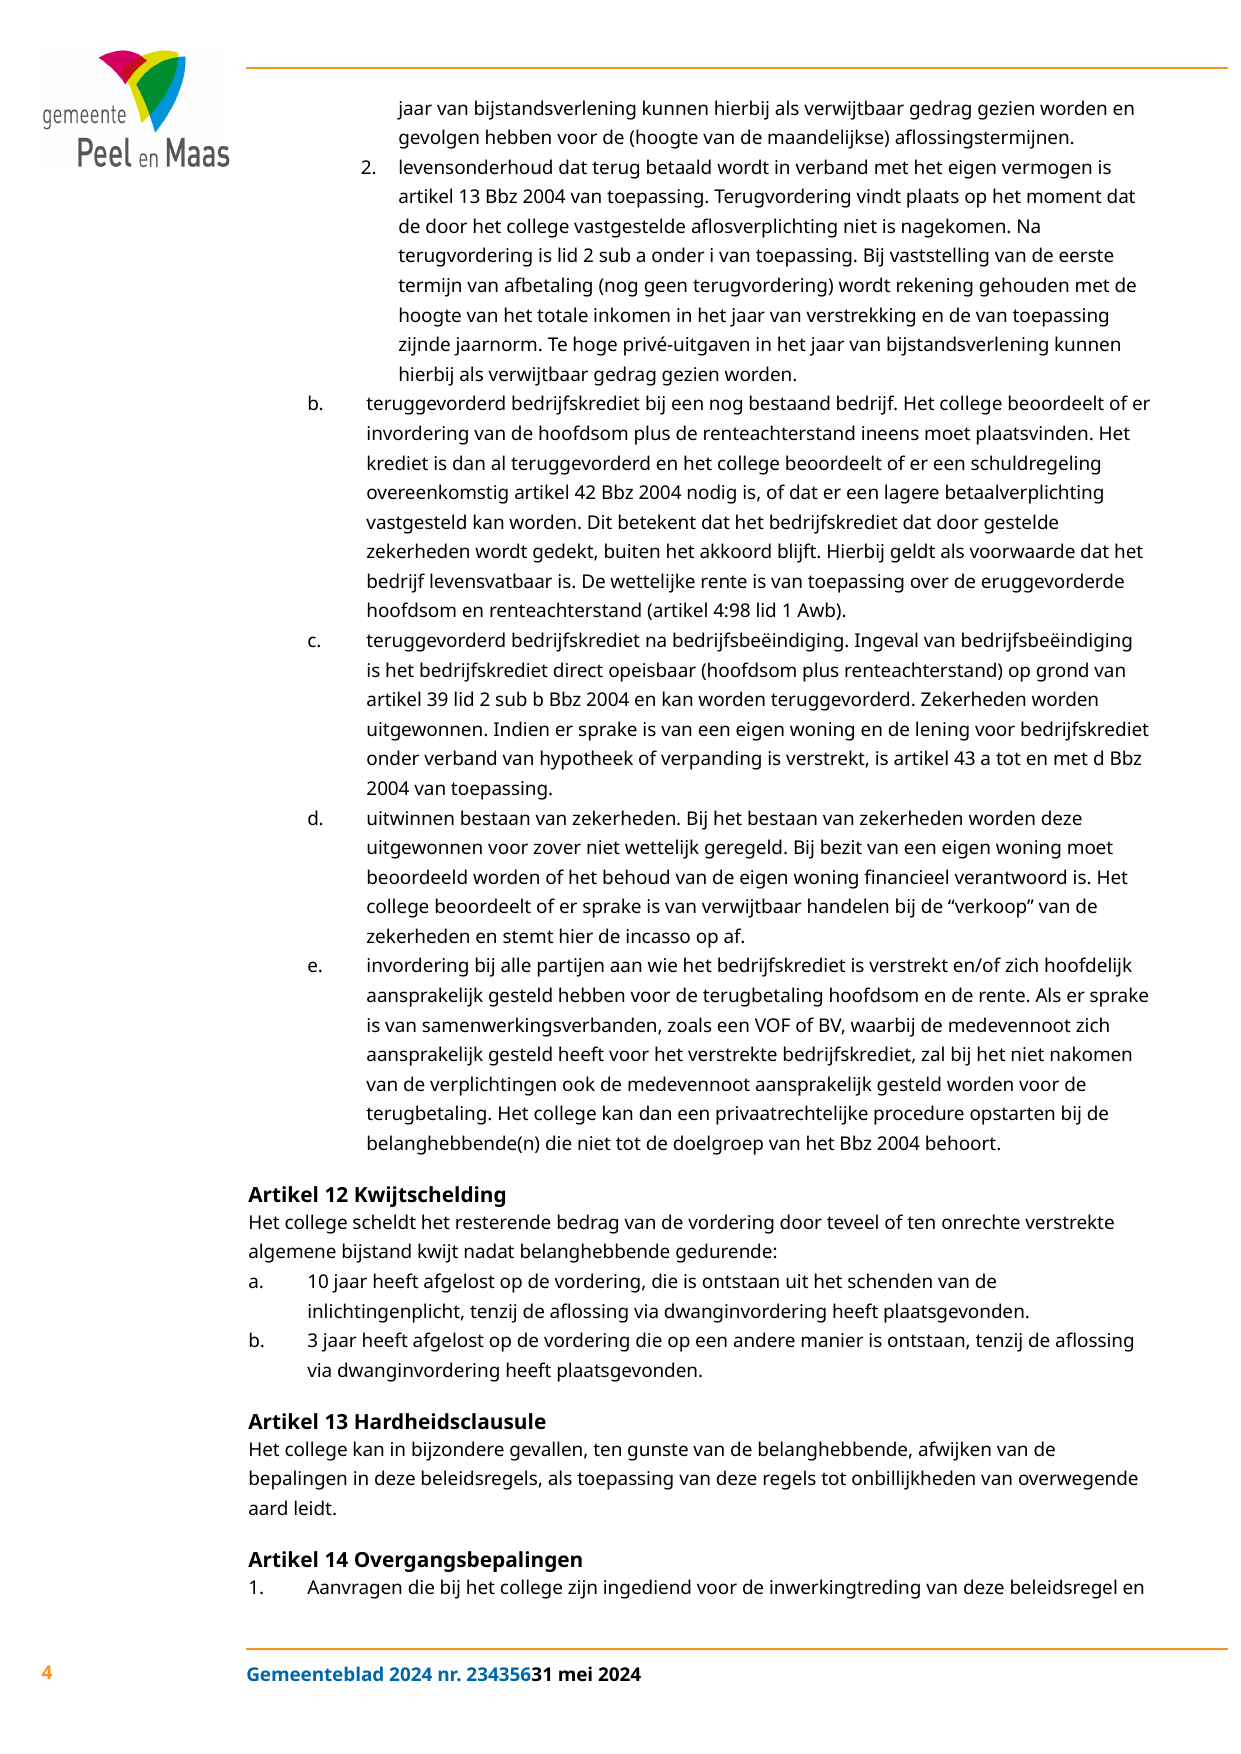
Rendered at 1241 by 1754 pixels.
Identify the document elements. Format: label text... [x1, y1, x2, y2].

text Het college scheldt het resterende bedrag van de vordering door teveel of ten onrechte verstrekte algemene bijstand kwijt nadat belanghebbende gedurende: [248, 1209, 1152, 1264]
list 3 jaar heeft afgelost op de vordering die op een andere manier is ontstaan, tenzij de aflossing via dwanginvordering heeft plaatsgevonden. [248, 1327, 1152, 1383]
text Artikel 12 Kwijtschelding [248, 1181, 1152, 1209]
text Artikel 14 Overgangsbepalingen [248, 1545, 1152, 1574]
list jaar van bijstandsverlening kunnen hierbij als verwijtbaar gedrag gezien worden en gevolgen hebben voor de (hoogte van de maandelijkse) aflossingstermijnen. [361, 95, 1152, 150]
list Aanvragen die bij het college zijn ingediend voor de inwerkingtreding van deze beleidsregel en [248, 1574, 1152, 1599]
text Het college kan in bijzondere gevallen, ten gunste van de belanghebbende, afwijken van de bepalingen in deze beleidsregels, als toepassing van deze regels tot onbillijkheden van overwegende aard leidt. [248, 1436, 1152, 1521]
list teruggevorderd bedrijfskrediet bij een nog bestaand bedrijf. Het college beoordeelt of er invordering van de hoofdsom plus de renteachterstand ineens moet plaatsvinden. Het krediet is dan al teruggevorderd en het college beoordeelt of er een schuldregeling overeenkomstig artikel 42 Bbz 2004 nodig is, of dat er een lagere betaalverplichting vastgesteld kan worden. Dit betekent dat het bedrijfskrediet dat door gestelde zekerheden wordt gedekt, buiten het akkoord blijft. Hierbij geldt als voorwaarde dat het bedrijf levensvatbaar is. De wettelijke rente is van toepassing over de eruggevorderde hoofdsom en renteachterstand (artikel 4:98 lid 1 Awb). [307, 391, 1152, 623]
list uitwinnen bestaan van zekerheden. Bij het bestaan van zekerheden worden deze uitgewonnen voor zover niet wettelijk geregeld. Bij bezit van een eigen woning moet beoordeeld worden of het behoud van de eigen woning financieel verantwoord is. Het college beoordeelt of er sprake is van verwijtbaar handelen bij de “verkoop” van de zekerheden en stemt hier de incasso op af. [307, 805, 1152, 949]
text Artikel 13 Hardheidsclausule [248, 1407, 1152, 1436]
list teruggevorderd bedrijfskrediet na bedrijfsbeëindiging. Ingeval van bedrijfsbeëindiging is het bedrijfskrediet direct opeisbaar (hoofdsom plus renteachterstand) op grond van artikel 39 lid 2 sub b Bbz 2004 en kan worden teruggevorderd. Zekerheden worden uitgewonnen. Indien er sprake is van een eigen woning en de lening voor bedrijfskrediet onder verband van hypotheek of verpanding is verstrekt, is artikel 43 a tot en met d Bbz 2004 van toepassing. [307, 627, 1152, 801]
list 10 jaar heeft afgelost op de vordering, die is ontstaan uit het schenden van de inlichtingenplicht, tenzij de aflossing via dwanginvordering heeft plaatsgevonden. [248, 1268, 1152, 1323]
picture [41, 47, 231, 172]
list levensonderhoud dat terug betaald wordt in verband met het eigen vermogen is artikel 13 Bbz 2004 van toepassing. Terugvordering vindt plaats op het moment dat de door het college vastgestelde aflosverplichting niet is nagekomen. Na terugvordering is lid 2 sub a onder i van toepassing. Bij vaststelling van de eerste termijn van afbetaling (nog geen terugvordering) wordt rekening gehouden met de hoogte van het totale inkomen in het jaar van verstrekking en de van toepassing zijnde jaarnorm. Te hoge privé-uitgaven in het jaar van bijstandsverlening kunnen hierbij als verwijtbaar gedrag gezien worden. [361, 154, 1152, 387]
list invordering bij alle partijen aan wie het bedrijfskrediet is verstrekt en/of zich hoofdelijk aansprakelijk gesteld hebben voor de terugbetaling hoofdsom en de rente. Als er sprake is van samenwerkingsverbanden, zoals een VOF of BV, waarbij de medevennoot zich aansprakelijk gesteld heeft voor het verstrekte bedrijfskrediet, zal bij het niet nakomen van de verplichtingen ook de medevennoot aansprakelijk gesteld worden voor de terugbetaling. Het college kan dan een privaatrechtelijke procedure opstarten bij de belanghebbende(n) die niet tot de doelgroep van het Bbz 2004 behoort. [307, 953, 1152, 1156]
